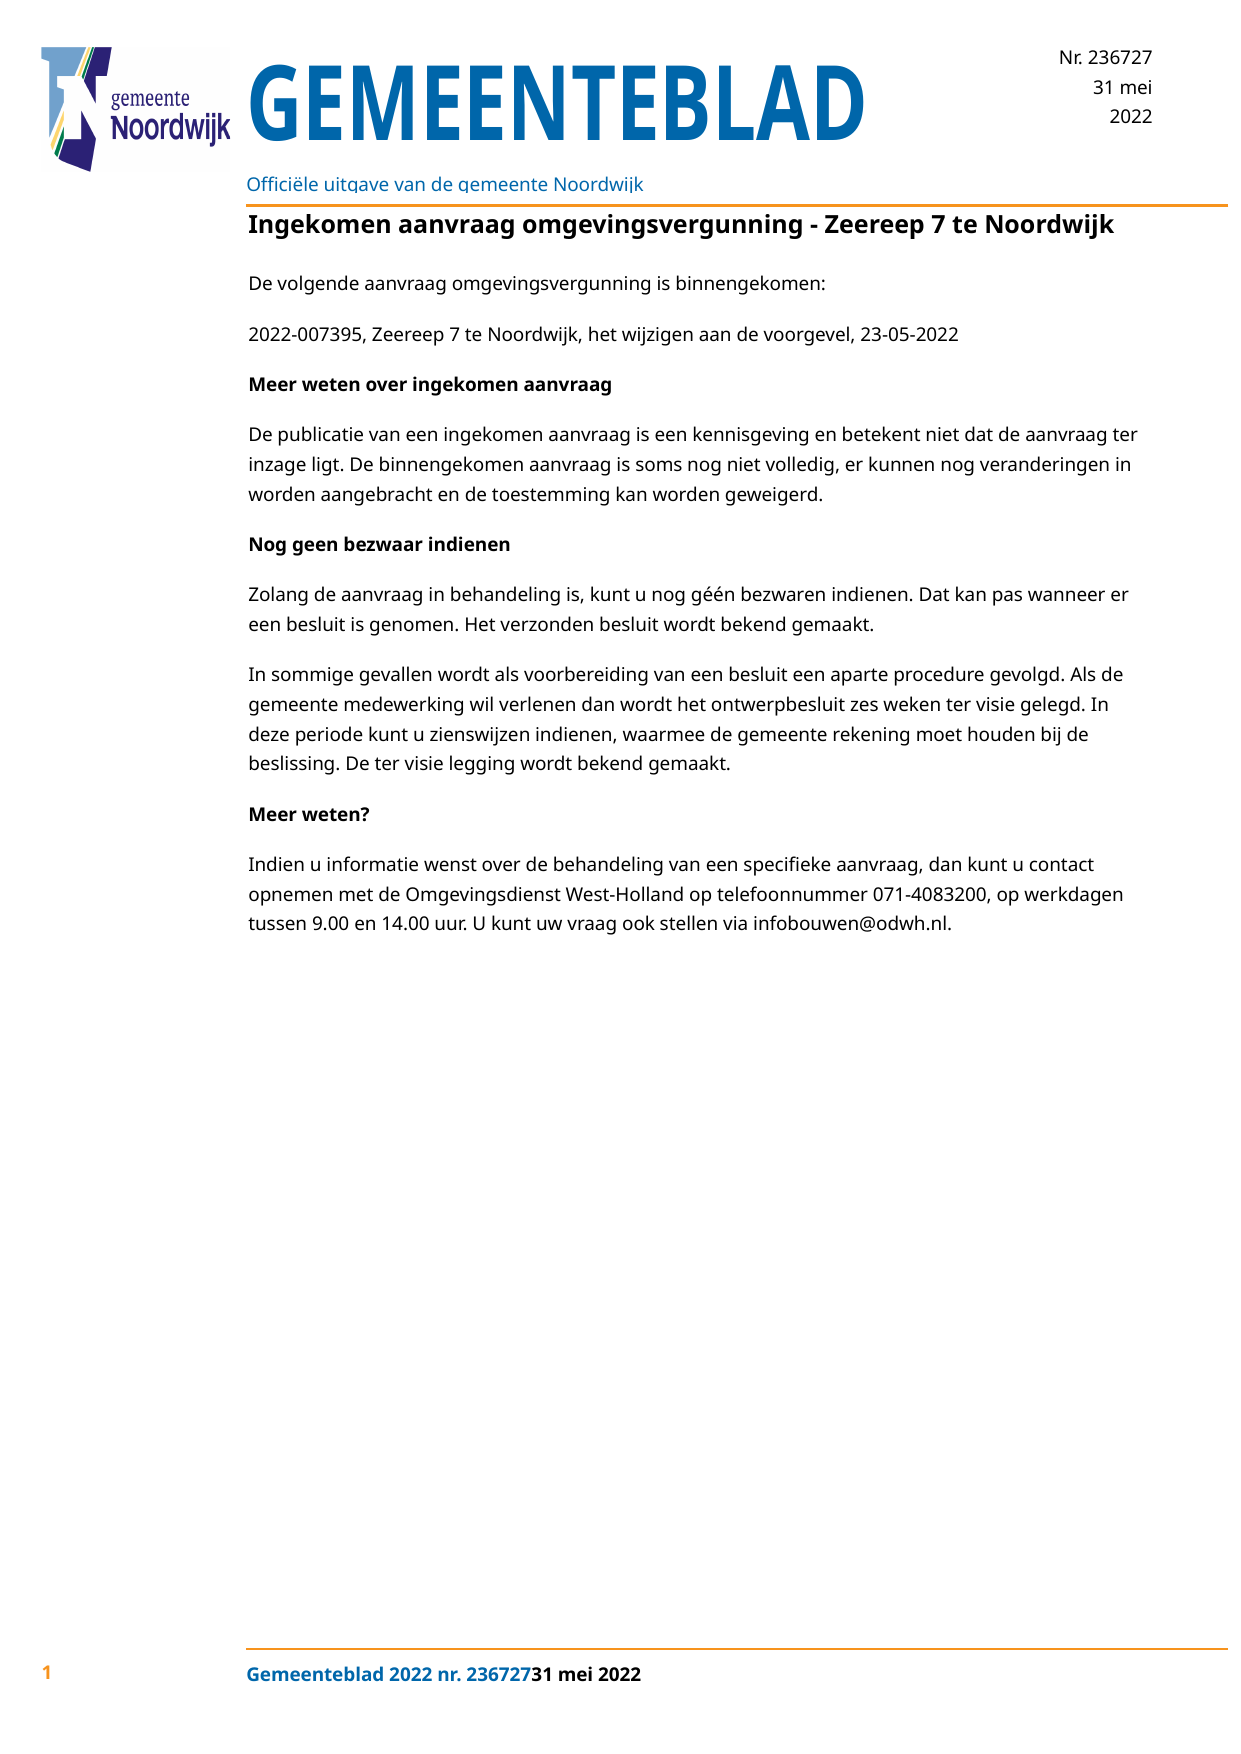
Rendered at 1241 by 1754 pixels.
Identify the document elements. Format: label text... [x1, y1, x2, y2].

text Indien u informatie wenst over de behandeling van een specifieke aanvraag, dan kunt u contact opnemen met de Omgevingsdienst West-Holland op telefoonnummer 071-4083200, op werkdagen tussen 9.00 en 14.00 uur. U kunt uw vraag ook stellen via infobouwen@odwh.nl. [248, 851, 1152, 936]
text In sommige gevallen wordt als voorbereiding van een besluit een aparte procedure gevolgd. Als de gemeente medewerking wil verlenen dan wordt het ontwerpbesluit zes weken ter visie gelegd. In deze periode kunt u zienswijzen indienen, waarmee de gemeente rekening moet houden bij de beslissing. De ter visie legging wordt bekend gemaakt. [248, 662, 1152, 776]
picture [41, 47, 231, 172]
text Meer weten over ingekomen aanvraag [248, 371, 1152, 397]
text De publicatie van een ingekomen aanvraag is een kennisgeving en betekent niet dat de aanvraag ter inzage ligt. De binnengekomen aanvraag is soms nog niet volledig, er kunnen nog veranderingen in worden aangebracht en de toestemming kan worden geweigerd. [248, 422, 1152, 506]
text Zolang de aanvraag in behandeling is, kunt u nog géén bezwaren indienen. Dat kan pas wanneer er een besluit is genomen. Het verzonden besluit wordt bekend gemaakt. [248, 582, 1152, 637]
text Ingekomen aanvraag omgevingsvergunning - Zeereep 7 te Noordwijk [248, 207, 1152, 241]
text Nog geen bezwaar indienen [248, 531, 1152, 557]
text 2022-007395, Zeereep 7 te Noordwijk, het wijzigen aan de voorgevel, 23-05-2022 [248, 321, 1152, 346]
text De volgende aanvraag omgevingsvergunning is binnengekomen: [248, 270, 1152, 296]
text Meer weten? [248, 801, 1152, 826]
